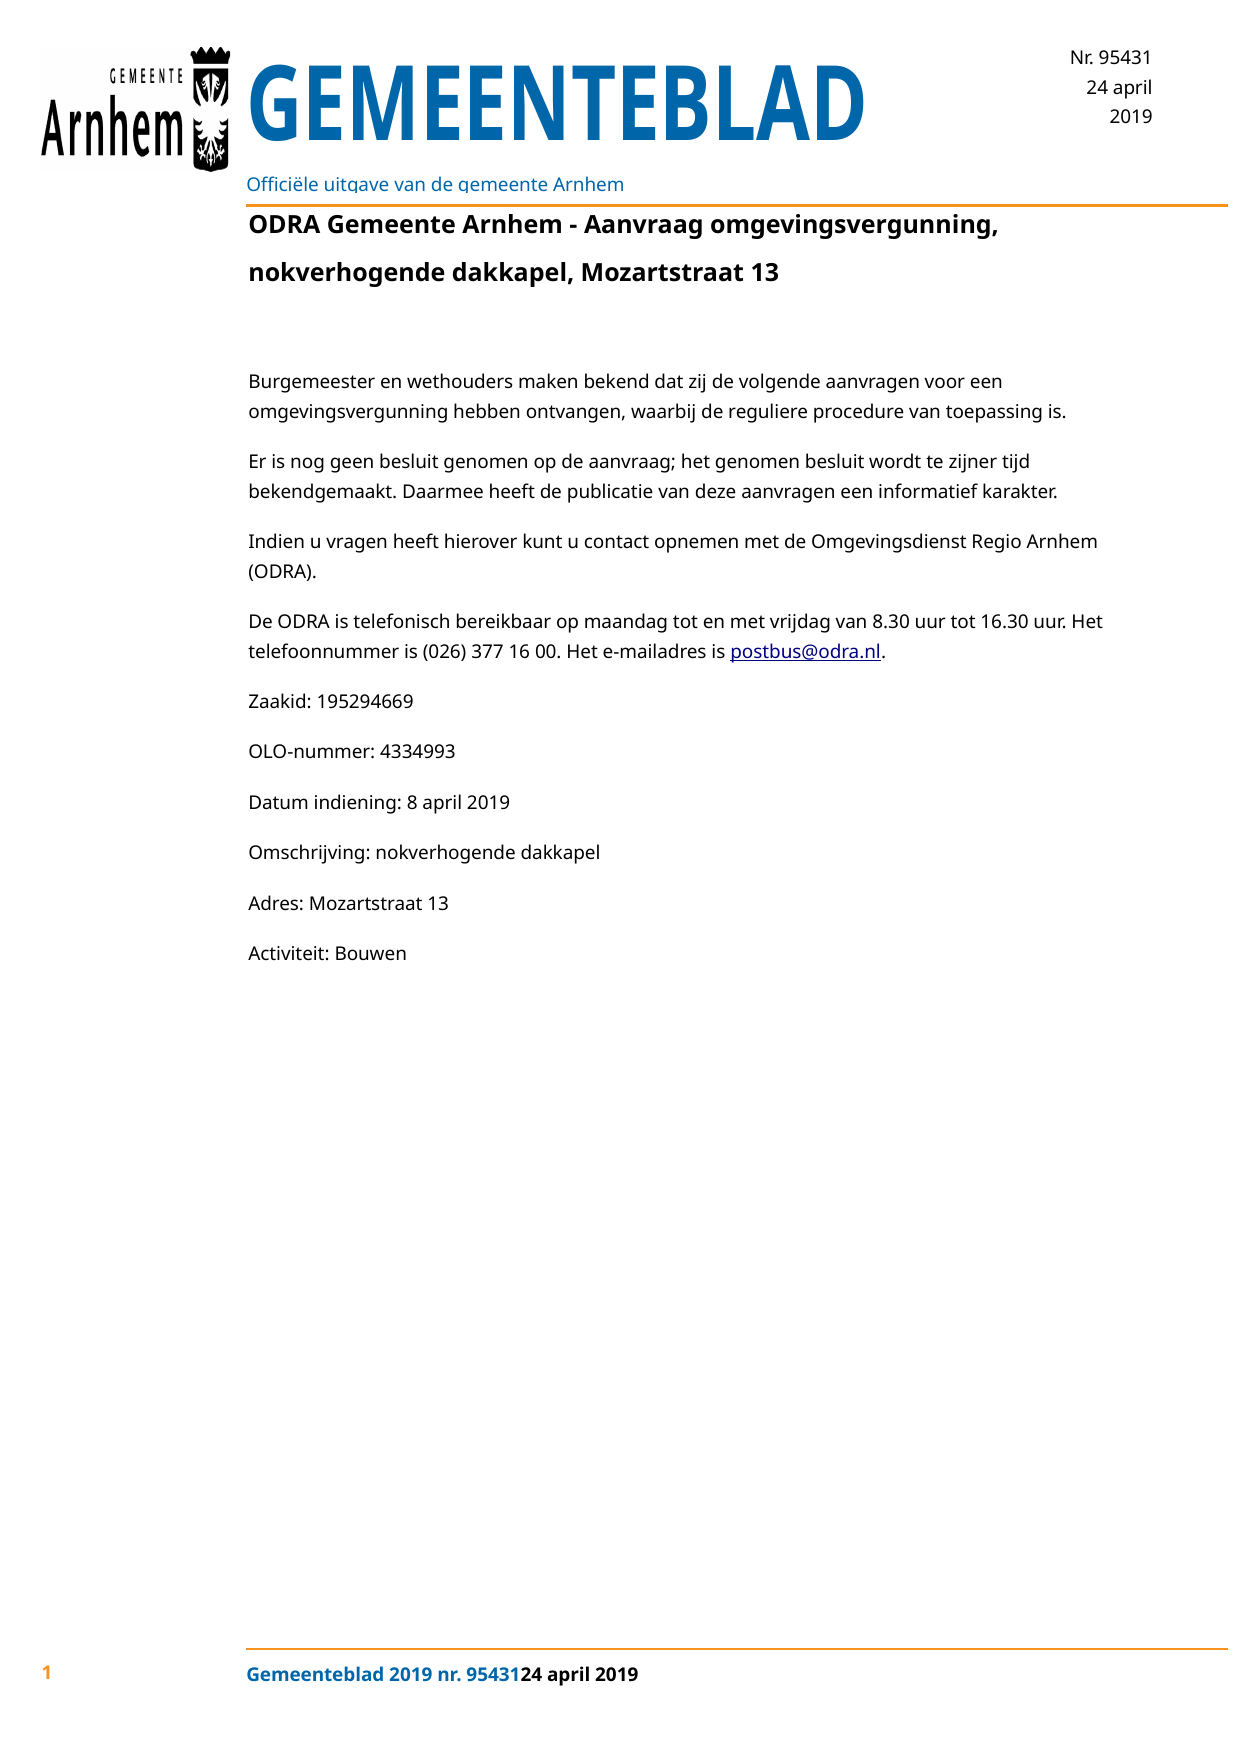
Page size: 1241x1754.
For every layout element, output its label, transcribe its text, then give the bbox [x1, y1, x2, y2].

text Datum indiening: 8 april 2019 [248, 789, 1152, 815]
picture [41, 47, 231, 172]
text Burgemeester en wethouders maken bekend dat zij de volgende aanvragen voor een omgevingsvergunning hebben ontvangen, waarbij de reguliere procedure van toepassing is. [248, 368, 1152, 424]
text Er is nog geen besluit genomen op de aanvraag; het genomen besluit wordt te zijner tijd bekendgemaakt. Daarmee heeft de publicatie van deze aanvragen een informatief karakter. [248, 448, 1152, 504]
text Adres: Mozartstraat 13 [248, 890, 1152, 916]
text Activiteit: Bouwen [248, 940, 1152, 966]
text De ODRA is telefonisch bereikbaar op maandag tot en met vrijdag van 8.30 uur tot 16.30 uur. Het telefoonnummer is (026) 377 16 00. Het e-mailadres is postbus@odra.nl. [248, 608, 1152, 664]
text ODRA Gemeente Arnhem - Aanvraag omgevingsvergunning, nokverhogende dakkapel, Mozartstraat 13 [248, 207, 1152, 288]
text Omschrijving: nokverhogende dakkapel [248, 839, 1152, 865]
text OLO-nummer: 4334993 [248, 739, 1152, 764]
text Zaakid: 195294669 [248, 688, 1152, 714]
text Indien u vragen heeft hierover kunt u contact opnemen met de Omgevingsdienst Regio Arnhem (ODRA). [248, 528, 1152, 584]
